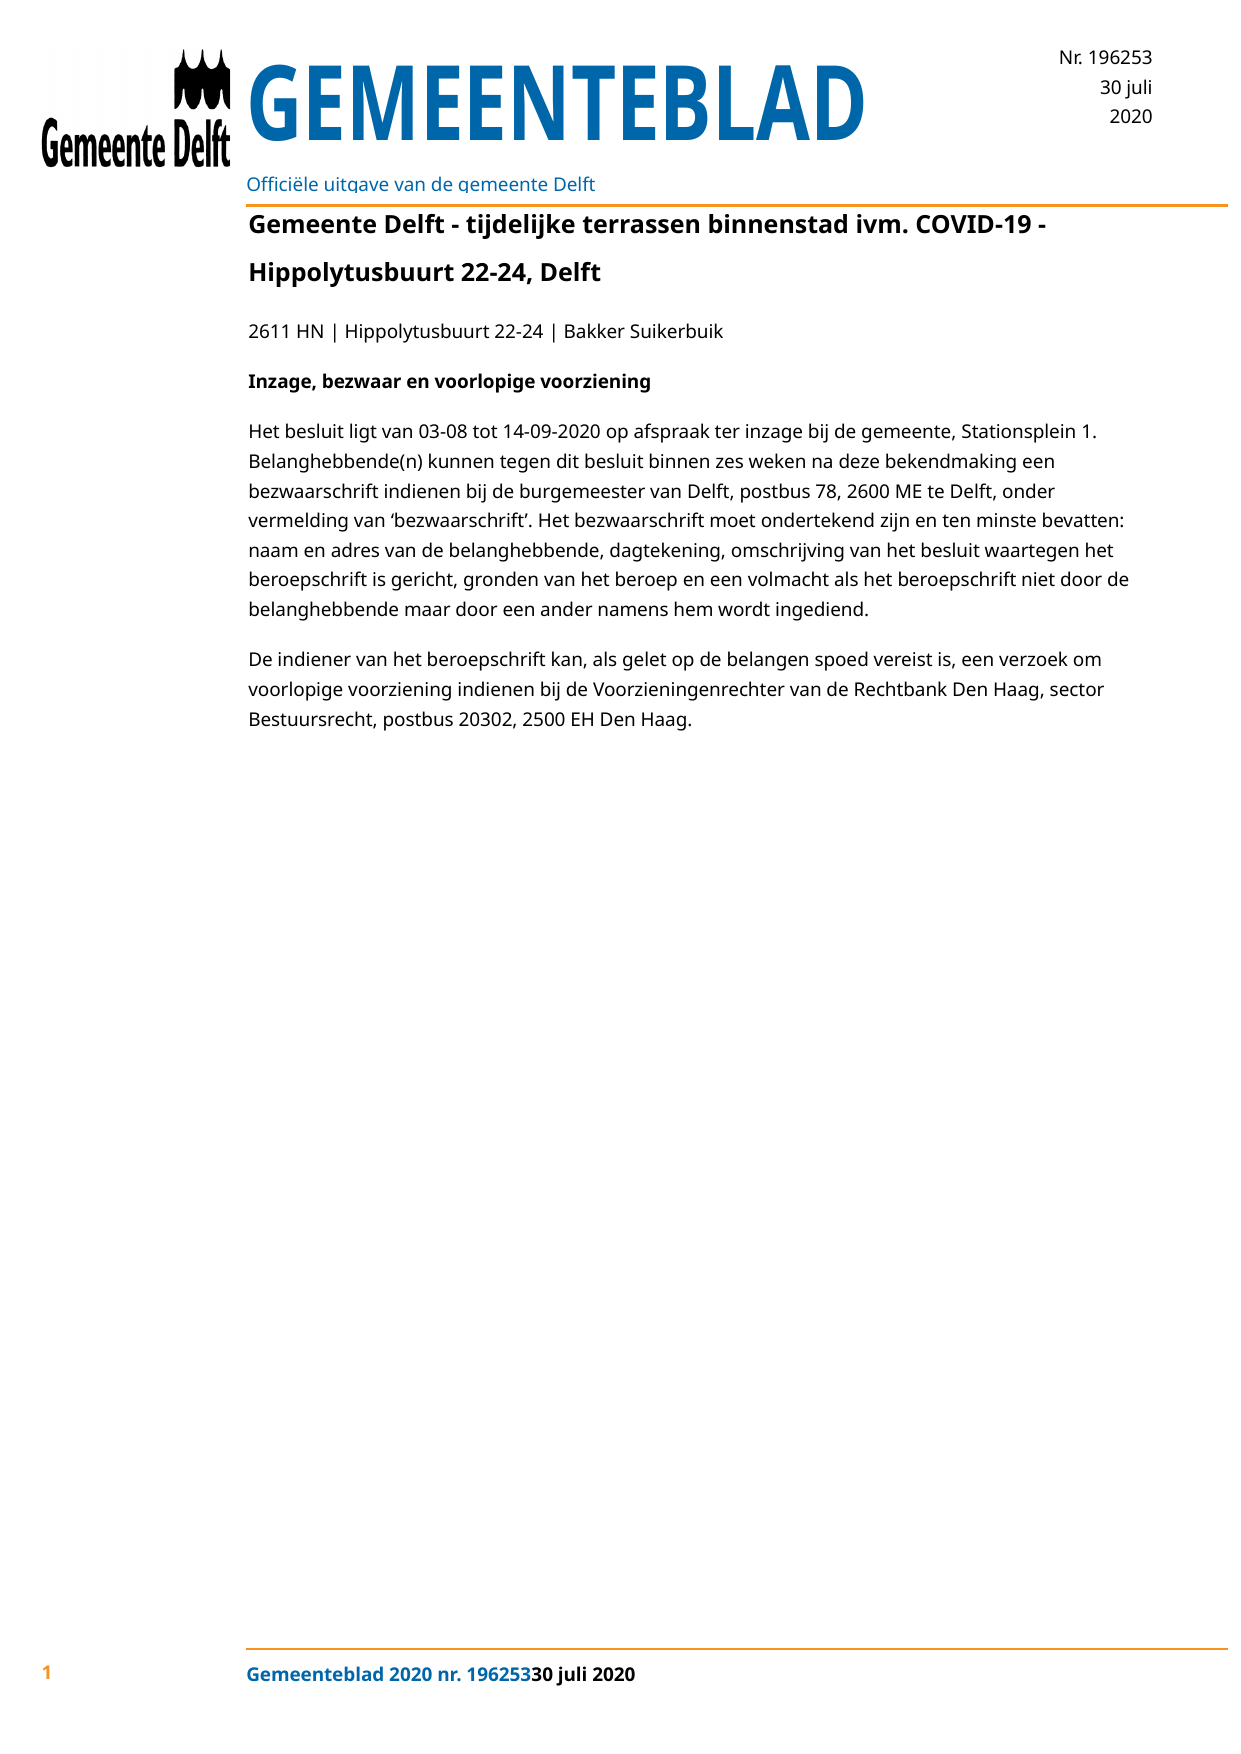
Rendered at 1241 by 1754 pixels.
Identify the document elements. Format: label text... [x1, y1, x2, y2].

text Inzage, bezwaar en voorlopige voorziening [248, 368, 1152, 394]
text 2611 HN | Hippolytusbuurt 22-24 | Bakker Suikerbuik [248, 318, 1152, 344]
picture [41, 47, 231, 172]
text Gemeente Delft - tijdelijke terrassen binnenstad ivm. COVID-19 - Hippolytusbuurt 22-24, Delft [248, 207, 1152, 288]
text Het besluit ligt van 03-08 tot 14-09-2020 op afspraak ter inzage bij de gemeente, Stationsplein 1. Belanghebbende(n) kunnen tegen dit besluit binnen zes weken na deze bekendmaking een bezwaarschrift indienen bij de burgemeester van Delft, postbus 78, 2600 ME te Delft, onder vermelding van ‘bezwaarschrift’. Het bezwaarschrift moet ondertekend zijn en ten minste bevatten: naam en adres van de belanghebbende, dagtekening, omschrijving van het besluit waartegen het beroepschrift is gericht, gronden van het beroep en een volmacht als het beroepschrift niet door de belanghebbende maar door een ander namens hem wordt ingediend. [248, 419, 1152, 622]
text De indiener van het beroepschrift kan, als gelet op de belangen spoed vereist is, een verzoek om voorlopige voorziening indienen bij de Voorzieningenrechter van de Rechtbank Den Haag, sector Bestuursrecht, postbus 20302, 2500 EH Den Haag. [248, 647, 1152, 732]
